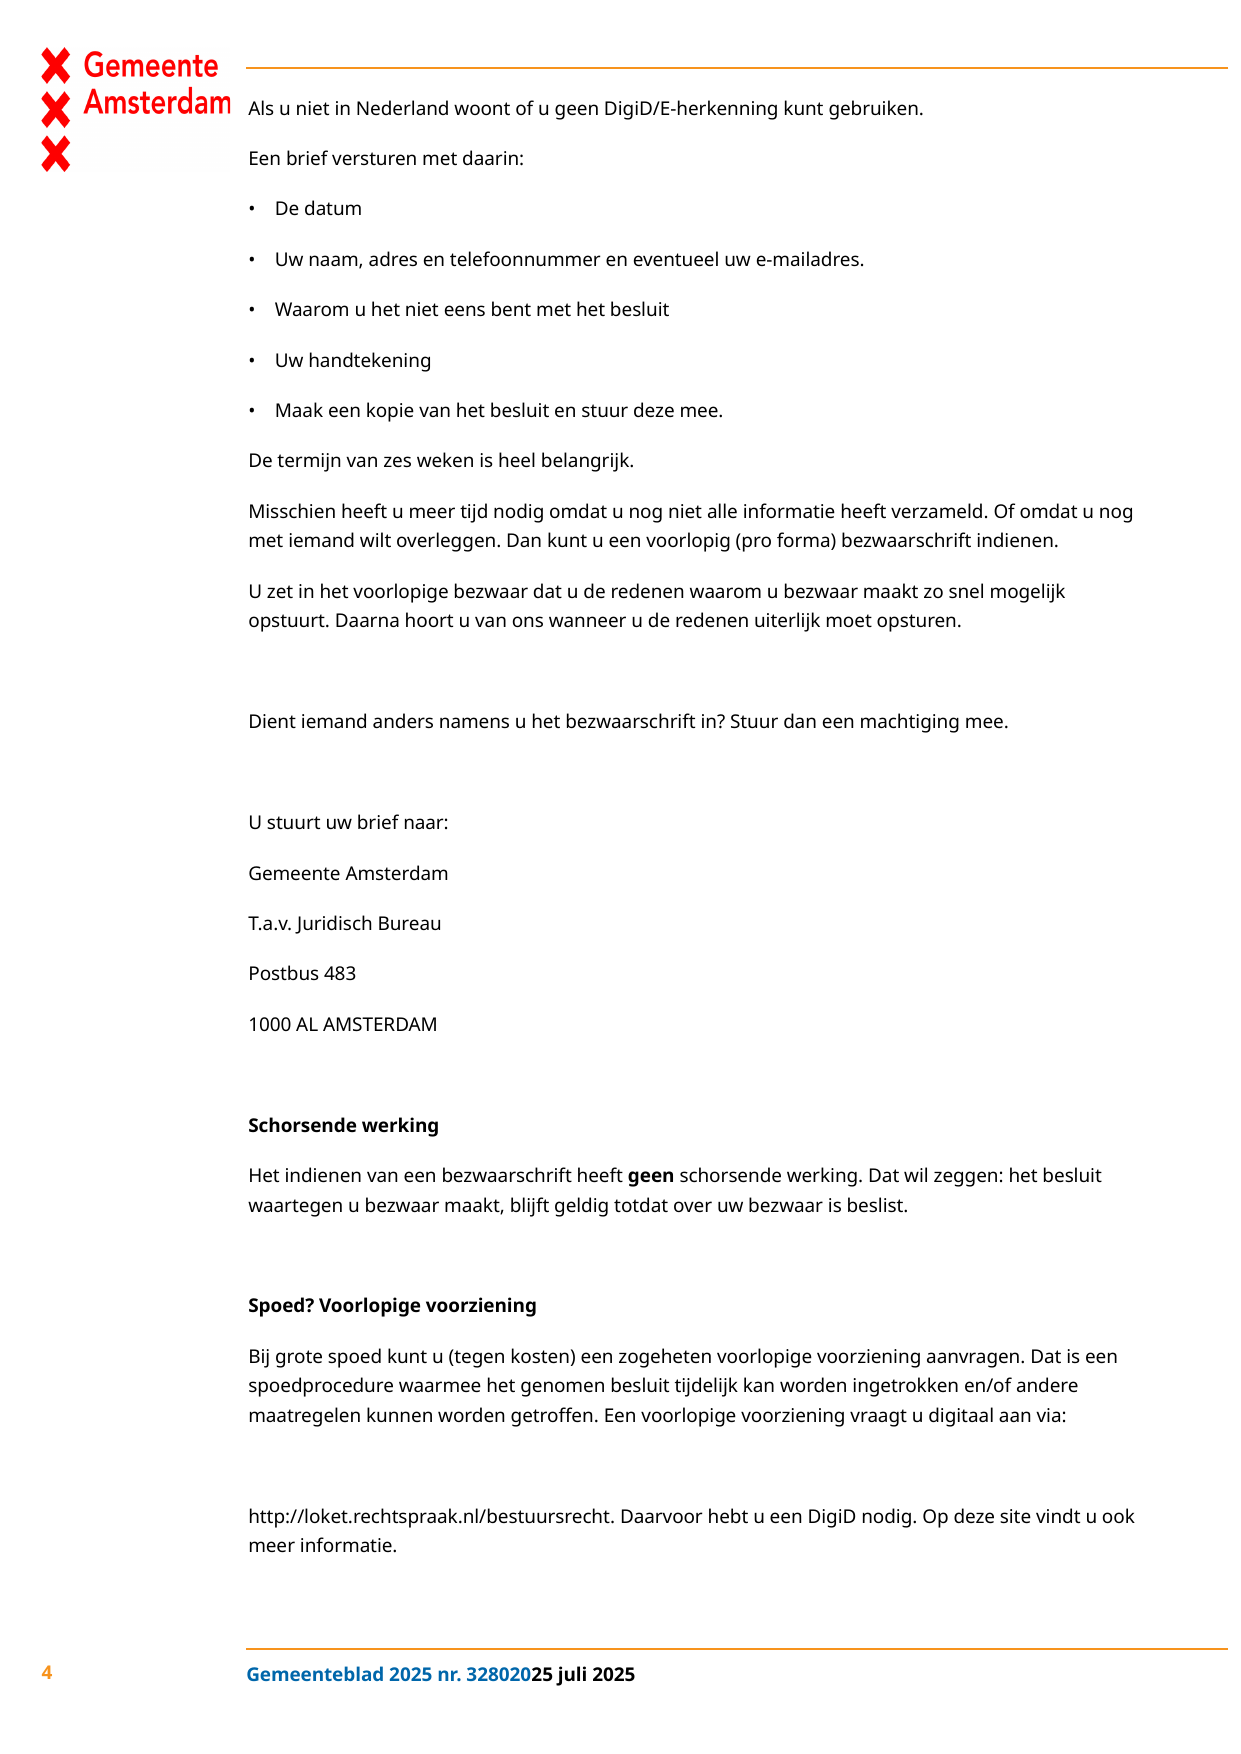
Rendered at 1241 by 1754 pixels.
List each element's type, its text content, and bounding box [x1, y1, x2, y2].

text Misschien heeft u meer tijd nodig omdat u nog niet alle informatie heeft verzameld. Of omdat u nog met iemand wilt overleggen. Dan kunt u een voorlopig (pro forma) bezwaarschrift indienen. [248, 498, 1152, 553]
text • De datum [248, 196, 1152, 221]
text Bij grote spoed kunt u (tegen kosten) een zogeheten voorlopige voorziening aanvragen. Dat is een spoedprocedure waarmee het genomen besluit tijdelijk kan worden ingetrokken en/of andere maatregelen kunnen worden getroffen. Een voorlopige voorziening vraagt u digitaal aan via: [248, 1343, 1152, 1428]
text Postbus 483 [248, 961, 1152, 986]
text Een brief versturen met daarin: [248, 145, 1152, 171]
picture [41, 47, 231, 172]
text Gemeente Amsterdam [248, 860, 1152, 886]
text http://loket.rechtspraak.nl/bestuursrecht. Daarvoor hebt u een DigiD nodig. Op deze site vindt u ook meer informatie. [248, 1503, 1152, 1558]
text Schorsende werking [248, 1112, 1152, 1138]
text U zet in het voorlopige bezwaar dat u de redenen waarom u bezwaar maakt zo snel mogelijk opstuurt. Daarna hoort u van ons wanneer u de redenen uiterlijk moet opsturen. [248, 578, 1152, 633]
text • Uw handtekening [248, 347, 1152, 373]
text • Waarom u het niet eens bent met het besluit [248, 296, 1152, 322]
text U stuurt uw brief naar: [248, 809, 1152, 835]
text T.a.v. Juridisch Bureau [248, 910, 1152, 936]
text De termijn van zes weken is heel belangrijk. [248, 448, 1152, 473]
text • Uw naam, adres en telefoonnummer en eventueel uw e-mailadres. [248, 246, 1152, 272]
text Dient iemand anders namens u het bezwaarschrift in? Stuur dan een machtiging mee. [248, 708, 1152, 734]
text Het indienen van een bezwaarschrift heeft geen schorsende werking. Dat wil zeggen: het besluit waartegen u bezwaar maakt, blijft geldig totdat over uw bezwaar is beslist. [248, 1162, 1152, 1218]
text Spoed? Voorlopige voorziening [248, 1293, 1152, 1318]
text • Maak een kopie van het besluit en stuur deze mee. [248, 397, 1152, 423]
text 1000 AL AMSTERDAM [248, 1011, 1152, 1037]
text Als u niet in Nederland woont of u geen DigiD/E-herkenning kunt gebruiken. [248, 95, 1152, 121]
